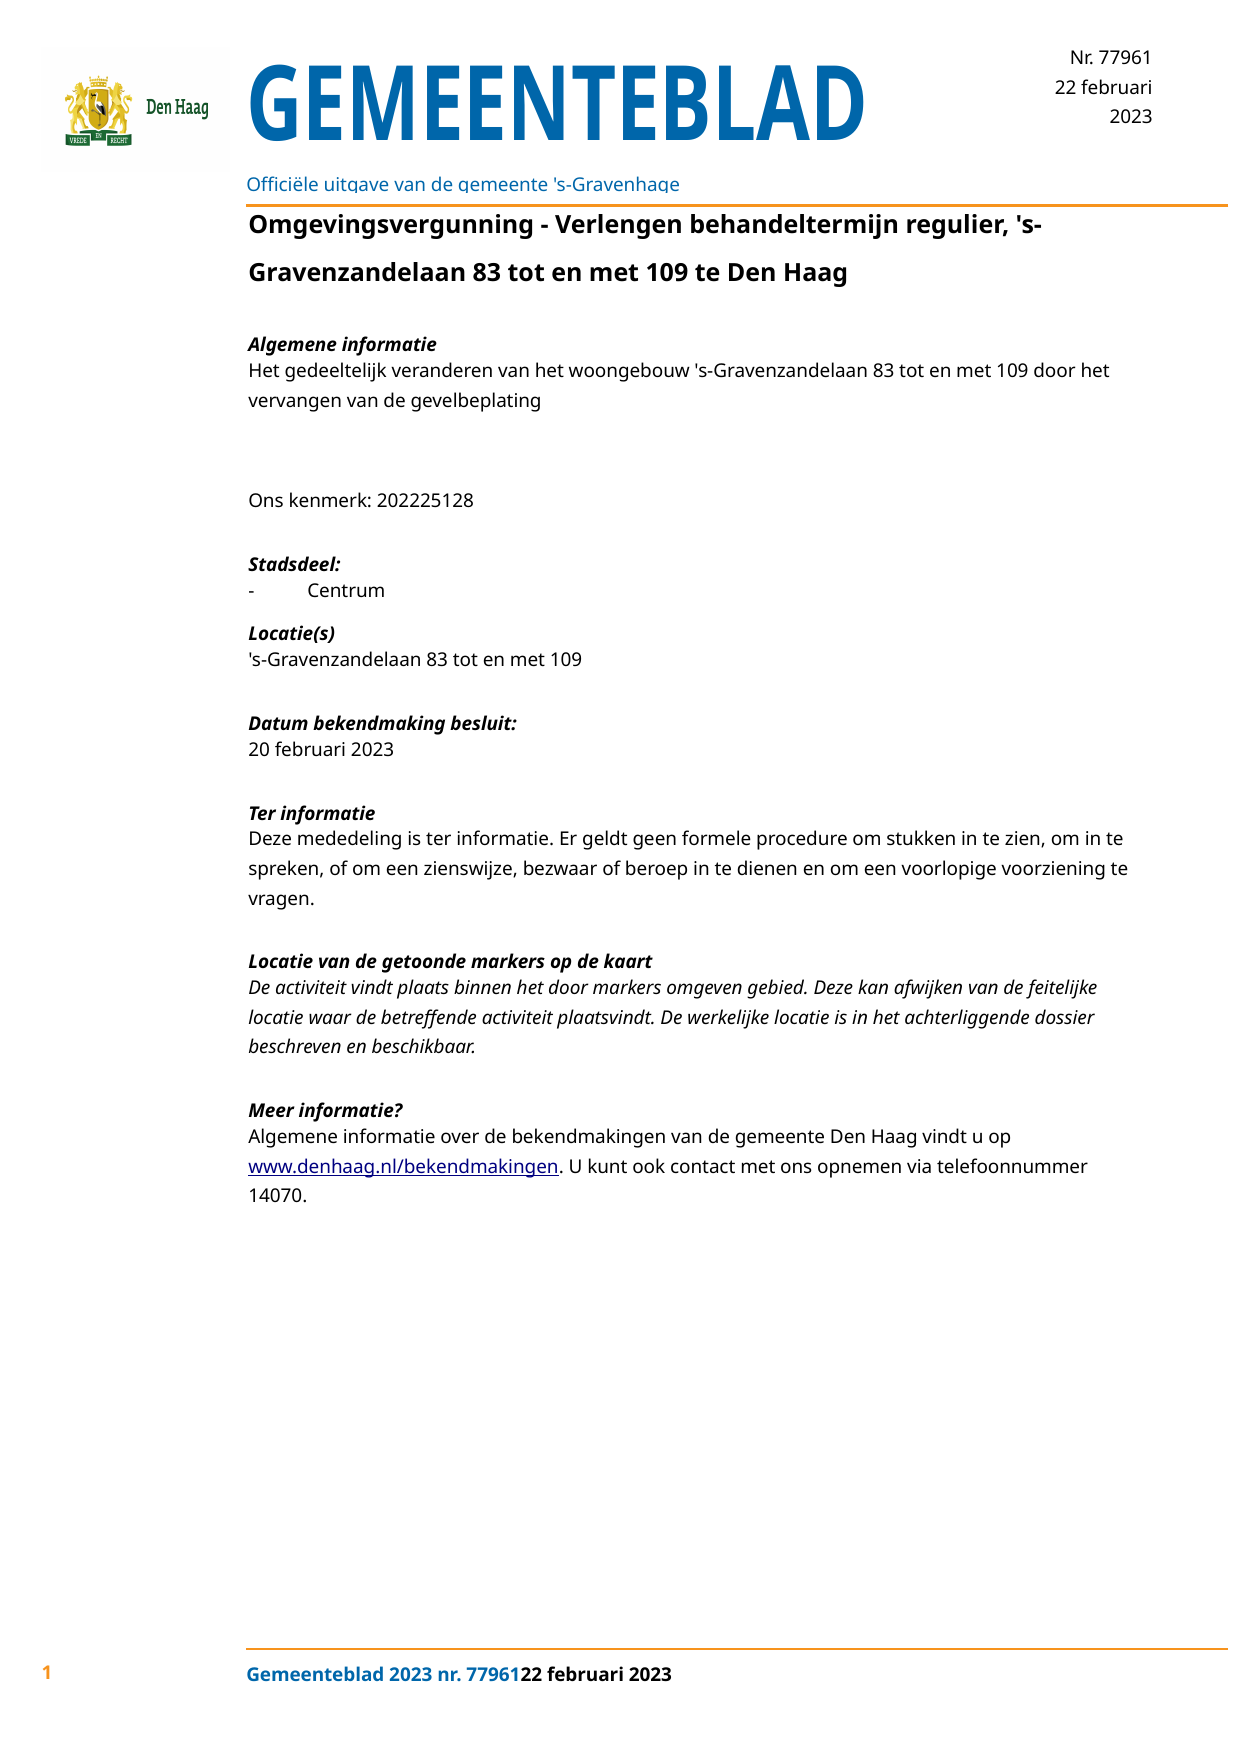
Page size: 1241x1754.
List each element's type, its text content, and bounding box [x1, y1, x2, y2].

text Locatie van de getoonde markers op de kaart [248, 949, 1152, 974]
text Het gedeeltelijk veranderen van het woongebouw 's-Gravenzandelaan 83 tot en met 109 door het vervangen van de gevelbeplating [248, 357, 1152, 412]
text 20 februari 2023 [248, 736, 1152, 762]
text Omgevingsvergunning - Verlengen behandeltermijn regulier, 's-Gravenzandelaan 83 tot en met 109 te Den Haag [248, 207, 1152, 288]
text Algemene informatie [248, 331, 1152, 357]
text Ter informatie [248, 800, 1152, 826]
text Datum bekendmaking besluit: [248, 710, 1152, 736]
text De activiteit vindt plaats binnen het door markers omgeven gebied. Deze kan afwijken van de feitelijke locatie waar de betreffende activiteit plaatsvindt. De werkelijke locatie is in het achterliggende dossier beschreven en beschikbaar. [248, 974, 1152, 1059]
text Algemene informatie over de bekendmakingen van de gemeente Den Haag vindt u op www.denhaag.nl/bekendmakingen. U kunt ook contact met ons opnemen via telefoonnummer 14070. [248, 1123, 1152, 1208]
picture [41, 47, 231, 172]
text Stadsdeel: [248, 552, 1152, 577]
text Deze mededeling is ter informatie. Er geldt geen formele procedure om stukken in te zien, om in te spreken, of om een zienswijze, bezwaar of beroep in te dienen en om een voorlopige voorziening te vragen. [248, 826, 1152, 910]
list Centrum [248, 577, 1152, 603]
text Ons kenmerk: 202225128 [248, 488, 1152, 513]
text Locatie(s) [248, 620, 1152, 646]
text 's-Gravenzandelaan 83 tot en met 109 [248, 646, 1152, 672]
text Meer informatie? [248, 1097, 1152, 1123]
